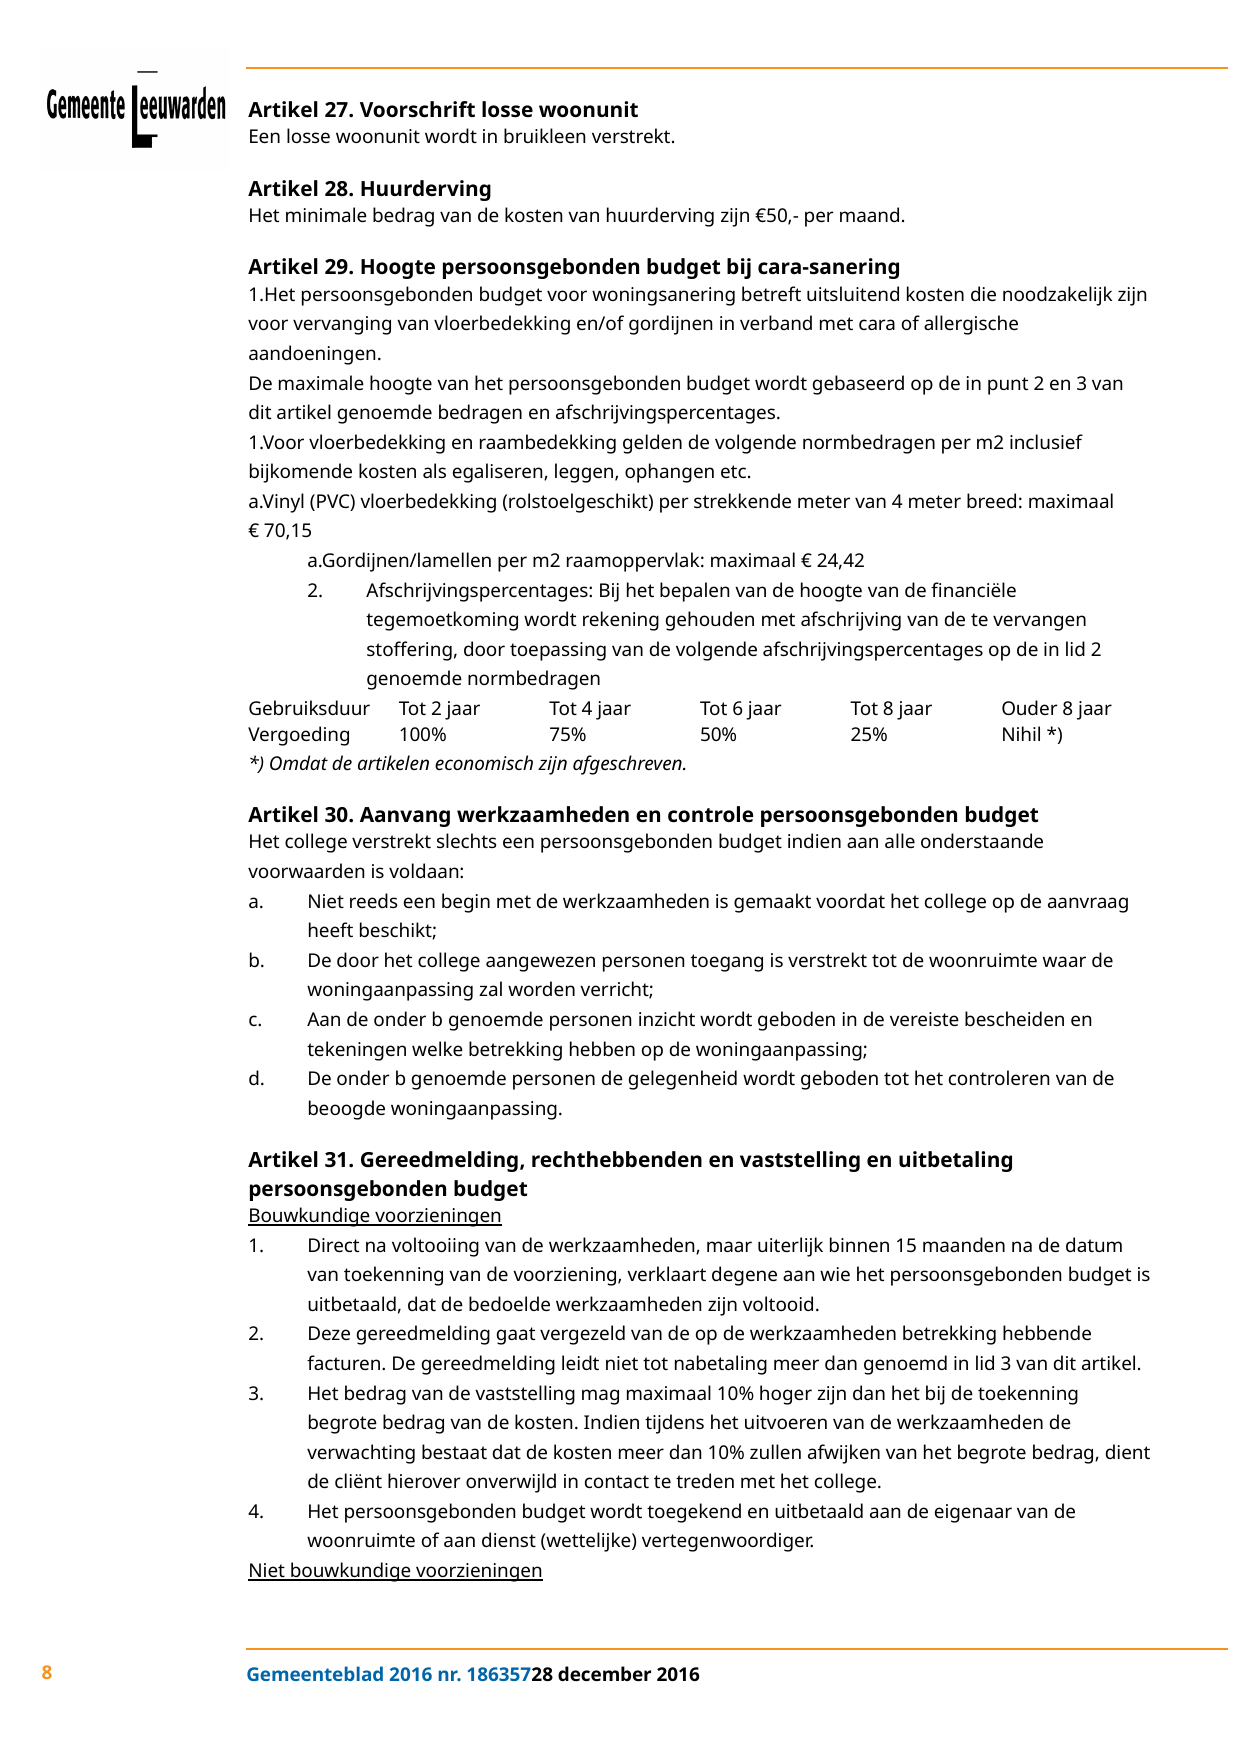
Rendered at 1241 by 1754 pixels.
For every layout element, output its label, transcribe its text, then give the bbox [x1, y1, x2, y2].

table_header Gebruiksduur [248, 695, 398, 721]
table_cell 75% [549, 721, 700, 747]
table_header Tot 6 jaar [700, 695, 850, 721]
list Het bedrag van de vaststelling mag maximaal 10% hoger zijn dan het bij de toekenning begrote bedrag van de kosten. Indien tijdens het uitvoeren van de werkzaamheden de verwachting bestaat dat de kosten meer dan 10% zullen afwijken van het begrote bedrag, dient de cliënt hierover onverwijld in contact te treden met het college. [248, 1380, 1152, 1494]
text Bouwkundige voorzieningen [248, 1202, 1152, 1228]
text 1.Voor vloerbedekking en raambedekking gelden de volgende normbedragen per m2 inclusief bijkomende kosten als egaliseren, leggen, ophangen etc. [248, 429, 1152, 484]
text € 70,15 [248, 518, 1152, 543]
text Artikel 30. Aanvang werkzaamheden en controle persoonsgebonden budget [248, 800, 1152, 829]
text Artikel 28. Huurderving [248, 174, 1152, 202]
text Een losse woonunit wordt in bruikleen verstrekt. [248, 123, 1152, 149]
table_cell Nihil *) [1001, 721, 1152, 747]
text Niet bouwkundige voorzieningen [248, 1557, 1152, 1583]
list Direct na voltooiing van de werkzaamheden, maar uiterlijk binnen 15 maanden na de datum van toekenning van de voorziening, verklaart degene aan wie het persoonsgebonden budget is uitbetaald, dat de bedoelde werkzaamheden zijn voltooid. [248, 1232, 1152, 1317]
text Artikel 27. Voorschrift losse woonunit [248, 95, 1152, 123]
table_header Ouder 8 jaar [1001, 695, 1152, 721]
list Deze gereedmelding gaat vergezeld van de op de werkzaamheden betrekking hebbende facturen. De gereedmelding leidt niet tot nabetaling meer dan genoemd in lid 3 van dit artikel. [248, 1321, 1152, 1376]
list a.Gordijnen/lamellen per m2 raamoppervlak: maximaal € 24,42 [248, 547, 1152, 573]
table_header Tot 4 jaar [549, 695, 700, 721]
text *) Omdat de artikelen economisch zijn afgeschreven. [248, 750, 1152, 776]
table_cell 100% [399, 721, 549, 747]
table_header Tot 2 jaar [399, 695, 549, 721]
table_cell 50% [700, 721, 850, 747]
text Artikel 29. Hoogte persoonsgebonden budget bij cara-sanering [248, 252, 1152, 281]
text a.Vinyl (PVC) vloerbedekking (rolstoelgeschikt) per strekkende meter van 4 meter breed: maximaal [248, 488, 1152, 514]
table_cell Vergoeding [248, 721, 398, 747]
list De onder b genoemde personen de gelegenheid wordt geboden tot het controleren van de beoogde woningaanpassing. [248, 1065, 1152, 1121]
text Het minimale bedrag van de kosten van huurderving zijn €50,- per maand. [248, 202, 1152, 228]
text Artikel 31. Gereedmelding, rechthebbenden en vaststelling en uitbetaling persoonsgebonden budget [248, 1145, 1152, 1202]
picture [41, 47, 231, 172]
table_header Tot 8 jaar [850, 695, 1001, 721]
text Het college verstrekt slechts een persoonsgebonden budget indien aan alle onderstaande voorwaarden is voldaan: [248, 829, 1152, 884]
text 1.Het persoonsgebonden budget voor woningsanering betreft uitsluitend kosten die noodzakelijk zijn voor vervanging van vloerbedekking en/of gordijnen in verband met cara of allergische aandoeningen. [248, 281, 1152, 366]
table_cell 25% [850, 721, 1001, 747]
list De door het college aangewezen personen toegang is verstrekt tot de woonruimte waar de woningaanpassing zal worden verricht; [248, 947, 1152, 1002]
text De maximale hoogte van het persoonsgebonden budget wordt gebaseerd op de in punt 2 en 3 van dit artikel genoemde bedragen en afschrijvingspercentages. [248, 370, 1152, 425]
list Niet reeds een begin met de werkzaamheden is gemaakt voordat het college op de aanvraag heeft beschikt; [248, 888, 1152, 943]
list Afschrijvingspercentages: Bij het bepalen van de hoogte van de financiële tegemoetkoming wordt rekening gehouden met afschrijving van de te vervangen stoffering, door toepassing van de volgende afschrijvingspercentages op de in lid 2 genoemde normbedragen [307, 577, 1152, 691]
list Het persoonsgebonden budget wordt toegekend en uitbetaald aan de eigenaar van de woonruimte of aan dienst (wettelijke) vertegenwoordiger. [248, 1498, 1152, 1553]
list Aan de onder b genoemde personen inzicht wordt geboden in de vereiste bescheiden en tekeningen welke betrekking hebben op de woningaanpassing; [248, 1006, 1152, 1062]
